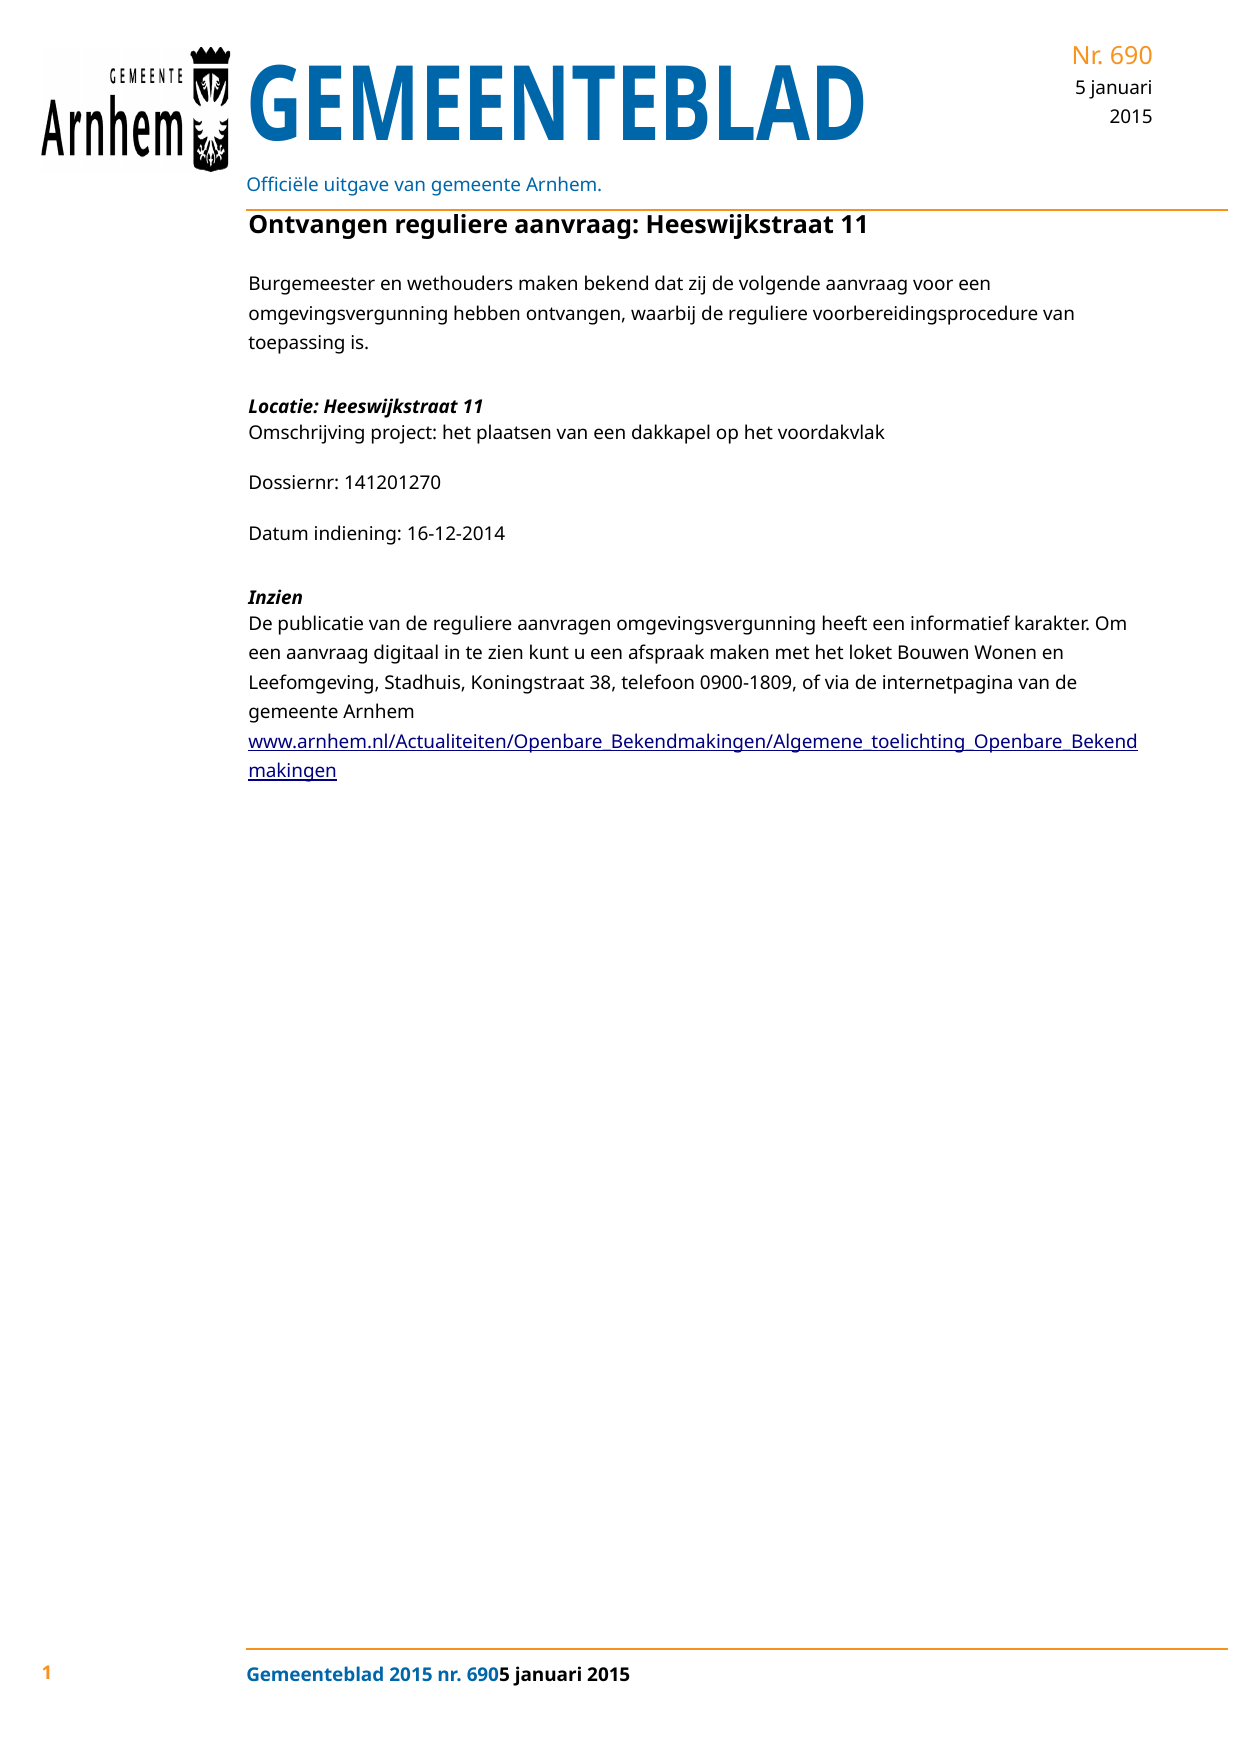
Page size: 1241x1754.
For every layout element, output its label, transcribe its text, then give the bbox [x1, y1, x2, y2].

text Datum indiening: 16-12-2014 [248, 520, 1152, 546]
text Burgemeester en wethouders maken bekend dat zij de volgende aanvraag voor een omgevingsvergunning hebben ontvangen, waarbij de reguliere voorbereidingsprocedure van toepassing is. [248, 270, 1152, 355]
picture [41, 47, 231, 172]
text Dossiernr: 141201270 [248, 469, 1152, 495]
text Ontvangen reguliere aanvraag: Heeswijkstraat 11 [248, 211, 1152, 241]
text Locatie: Heeswijkstraat 11 [248, 393, 1152, 419]
text De publicatie van de reguliere aanvragen omgevingsvergunning heeft een informatief karakter. Om een aanvraag digitaal in te zien kunt u een afspraak maken met het loket Bouwen Wonen en Leefomgeving, Stadhuis, Koningstraat 38, telefoon 0900-1809, of via de internetpagina van de gemeente Arnhem www.arnhem.nl/Actualiteiten/Openbare_Bekendmakingen/Algemene_toelichting_Openbare_Bekendmakingen [248, 610, 1152, 783]
text Omschrijving project: het plaatsen van een dakkapel op het voordakvlak [248, 419, 1152, 445]
text Inzien [248, 584, 1152, 610]
